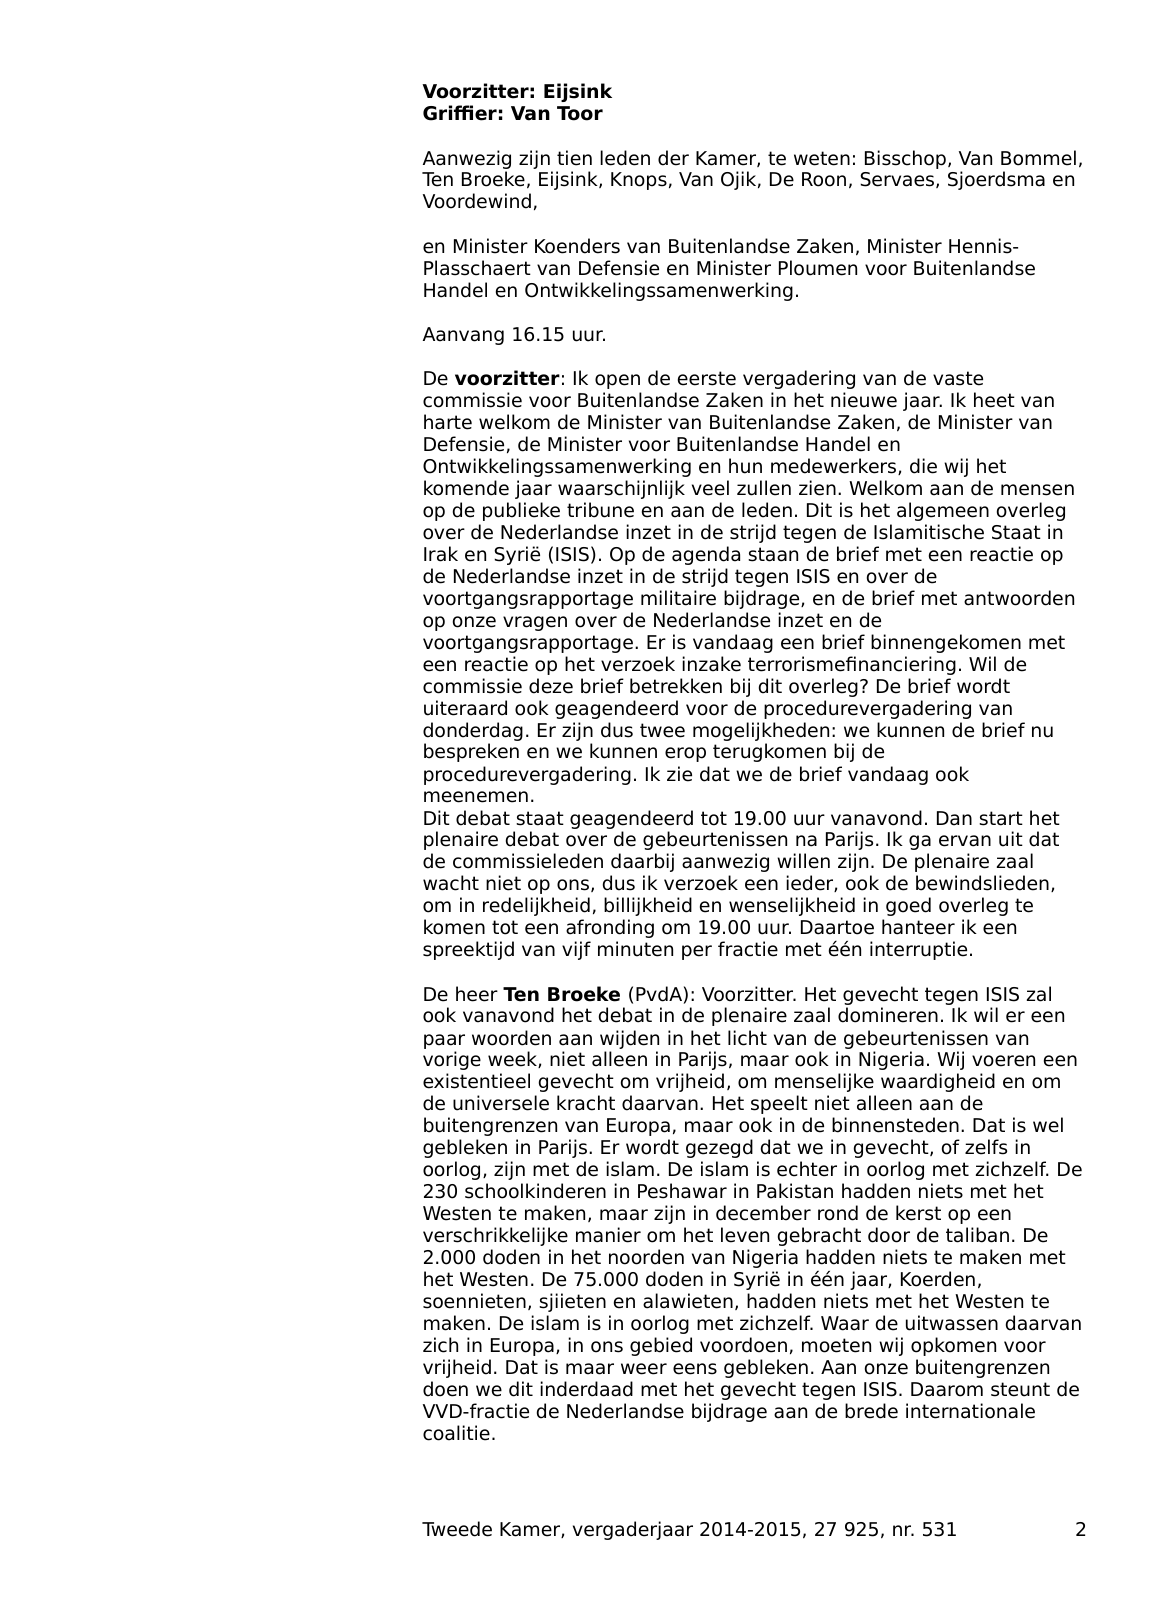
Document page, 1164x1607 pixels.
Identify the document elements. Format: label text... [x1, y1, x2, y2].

text De voorzitter: Ik open de eerste vergadering van de vaste commissie voor Buitenlandse Zaken in het nieuwe jaar. Ik heet van harte welkom de Minister van Buitenlandse Zaken, de Minister van Defensie, de Minister voor Buitenlandse Handel en Ontwikkelingssamenwerking en hun medewerkers, die wij het komende jaar waarschijnlijk veel zullen zien. Welkom aan de mensen op de publieke tribune en aan de leden. Dit is het algemeen overleg over de Nederlandse inzet in de strijd tegen de Islamitische Staat in Irak en Syrië (ISIS). Op de agenda staan de brief met een reactie op de Nederlandse inzet in de strijd tegen ISIS en over de voortgangsrapportage militaire bijdrage, en de brief met antwoorden op onze vragen over de Nederlandse inzet en de voortgangsrapportage. Er is vandaag een brief binnengekomen met een reactie op het verzoek inzake terrorismefinanciering. Wil de commissie deze brief betrekken bij dit overleg? De brief wordt uiteraard ook geagendeerd voor de procedurevergadering van donderdag. Er zijn dus twee mogelijkheden: we kunnen de brief nu bespreken en we kunnen erop terugkomen bij de procedurevergadering. Ik zie dat we de brief vandaag ook meenemen. [422, 368, 1087, 807]
text De heer Ten Broeke (PvdA): Voorzitter. Het gevecht tegen ISIS zal ook vanavond het debat in de plenaire zaal domineren. Ik wil er een paar woorden aan wijden in het licht van de gebeurtenissen van vorige week, niet alleen in Parijs, maar ook in Nigeria. Wij voeren een existentieel gevecht om vrijheid, om menselijke waardigheid en om de universele kracht daarvan. Het speelt niet alleen aan de buitengrenzen van Europa, maar ook in de binnensteden. Dat is wel gebleken in Parijs. Er wordt gezegd dat we in gevecht, of zelfs in oorlog, zijn met de islam. De islam is echter in oorlog met zichzelf. De 230 schoolkinderen in Peshawar in Pakistan hadden niets met het Westen te maken, maar zijn in december rond de kerst op een verschrikkelijke manier om het leven gebracht door de taliban. De 2.000 doden in het noorden van Nigeria hadden niets te maken met het Westen. De 75.000 doden in Syrië in één jaar, Koerden, soennieten, sjiieten en alawieten, hadden niets met het Westen te maken. De islam is in oorlog met zichzelf. Waar de uitwassen daarvan zich in Europa, in ons gebied voordoen, moeten wij opkomen voor vrijheid. Dat is maar weer eens gebleken. Aan onze buitengrenzen doen we dit inderdaad met het gevecht tegen ISIS. Daarom steunt de VVD-fractie de Nederlandse bijdrage aan de brede internationale coalitie. [422, 983, 1087, 1445]
text en Minister Koenders van Buitenlandse Zaken, Minister Hennis-Plasschaert van Defensie en Minister Ploumen voor Buitenlandse Handel en Ontwikkelingssamenwerking. [422, 236, 1087, 301]
text Griffier: Van Toor [422, 103, 1087, 125]
text Aanwezig zijn tien leden der Kamer, te weten: Bisschop, Van Bommel, Ten Broeke, Eijsink, Knops, Van Ojik, De Roon, Servaes, Sjoerdsma en Voordewind, [422, 147, 1087, 213]
text Aanvang 16.15 uur. [422, 324, 1087, 346]
text Dit debat staat geagendeerd tot 19.00 uur vanavond. Dan start het plenaire debat over de gebeurtenissen na Parijs. Ik ga ervan uit dat de commissieleden daarbij aanwezig willen zijn. De plenaire zaal wacht niet op ons, dus ik verzoek een ieder, ook de bewindslieden, om in redelijkheid, billijkheid en wenselijkheid in goed overleg te komen tot een afronding om 19.00 uur. Daartoe hanteer ik een spreektijd van vijf minuten per fractie met één interruptie. [422, 807, 1087, 961]
text Voorzitter: Eijsink [422, 81, 1087, 103]
